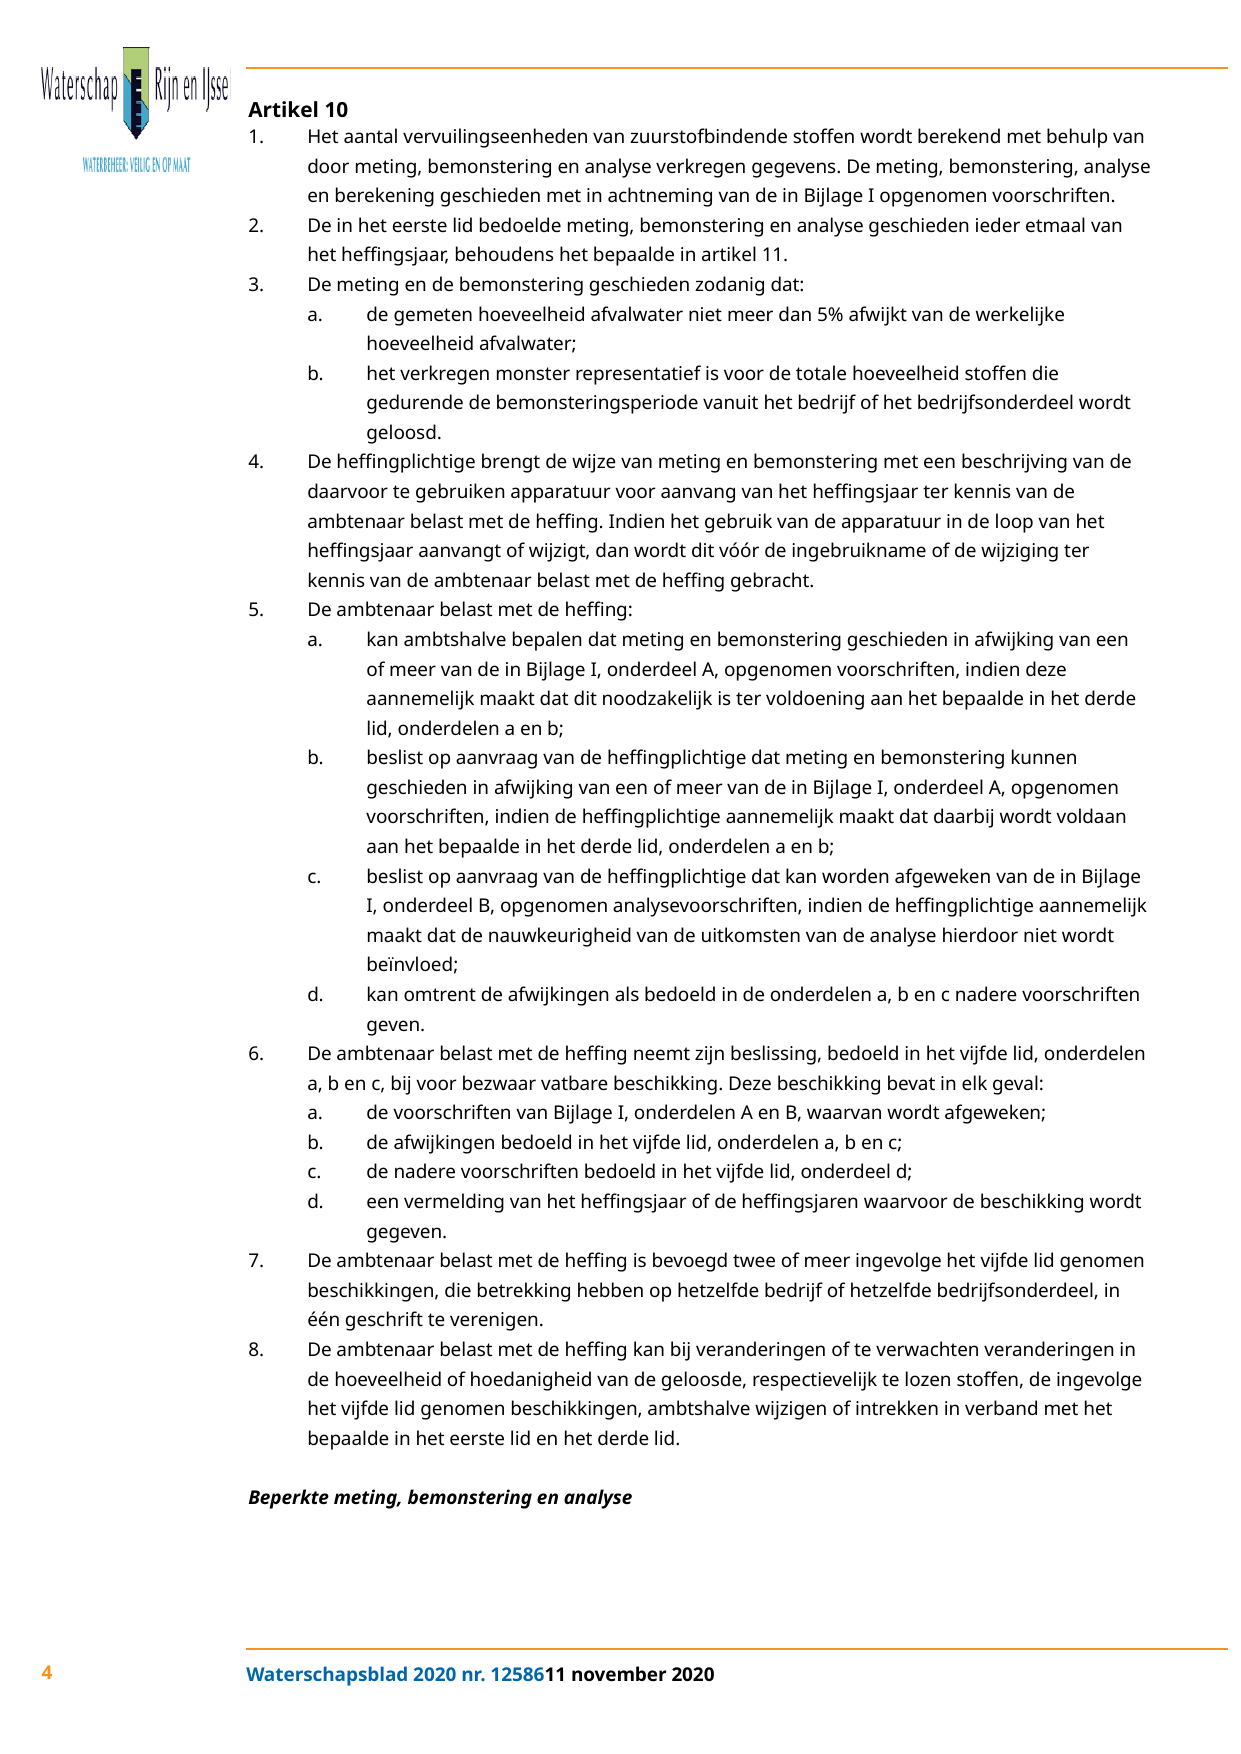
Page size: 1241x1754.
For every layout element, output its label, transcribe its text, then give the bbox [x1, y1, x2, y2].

list het verkregen monster representatief is voor de totale hoeveelheid stoffen die gedurende de bemonsteringsperiode vanuit het bedrijf of het bedrijfsonderdeel wordt geloosd. [307, 360, 1152, 445]
list Het aantal vervuilingseenheden van zuurstofbindende stoffen wordt berekend met behulp van door meting, bemonstering en analyse verkregen gegevens. De meting, bemonstering, analyse en berekening geschieden met in achtneming van de in Bijlage I opgenomen voorschriften. [248, 123, 1152, 208]
picture [41, 47, 231, 172]
text Artikel 10 [248, 95, 1152, 123]
list de afwijkingen bedoeld in het vijfde lid, onderdelen a, b en c; [307, 1129, 1152, 1155]
list De in het eerste lid bedoelde meting, bemonstering en analyse geschieden ieder etmaal van het heffingsjaar, behoudens het bepaalde in artikel 11. [248, 212, 1152, 267]
list een vermelding van het heffingsjaar of de heffingsjaren waarvoor de beschikking wordt gegeven. [307, 1188, 1152, 1243]
text Beperkte meting, bemonstering en analyse [248, 1484, 1152, 1510]
list De ambtenaar belast met de heffing kan bij veranderingen of te verwachten veranderingen in de hoeveelheid of hoedanigheid van de geloosde, respectievelijk te lozen stoffen, de ingevolge het vijfde lid genomen beschikkingen, ambtshalve wijzigen of intrekken in verband met het bepaalde in het eerste lid en het derde lid. [248, 1336, 1152, 1451]
list De heffingplichtige brengt de wijze van meting en bemonstering met een beschrijving van de daarvoor te gebruiken apparatuur voor aanvang van het heffingsjaar ter kennis van de ambtenaar belast met de heffing. Indien het gebruik van de apparatuur in de loop van het heffingsjaar aanvangt of wijzigt, dan wordt dit vóór de ingebruikname of de wijziging ter kennis van de ambtenaar belast met de heffing gebracht. [248, 449, 1152, 593]
list beslist op aanvraag van de heffingplichtige dat kan worden afgeweken van de in Bijlage I, onderdeel B, opgenomen analysevoorschriften, indien de heffingplichtige aannemelijk maakt dat de nauwkeurigheid van de uitkomsten van de analyse hierdoor niet wordt beïnvloed; [307, 863, 1152, 977]
list De meting en de bemonstering geschieden zodanig dat: [248, 271, 1152, 297]
list de gemeten hoeveelheid afvalwater niet meer dan 5% afwijkt van de werkelijke hoeveelheid afvalwater; [307, 301, 1152, 356]
list de voorschriften van Bijlage I, onderdelen A en B, waarvan wordt afgeweken; [307, 1099, 1152, 1125]
list kan omtrent de afwijkingen als bedoeld in de onderdelen a, b en c nadere voorschriften geven. [307, 981, 1152, 1036]
list de nadere voorschriften bedoeld in het vijfde lid, onderdeel d; [307, 1159, 1152, 1184]
list beslist op aanvraag van de heffingplichtige dat meting en bemonstering kunnen geschieden in afwijking van een of meer van de in Bijlage I, onderdeel A, opgenomen voorschriften, indien de heffingplichtige aannemelijk maakt dat daarbij wordt voldaan aan het bepaalde in het derde lid, onderdelen a en b; [307, 744, 1152, 859]
list De ambtenaar belast met de heffing: [248, 597, 1152, 622]
list De ambtenaar belast met de heffing neemt zijn beslissing, bedoeld in het vijfde lid, onderdelen a, b en c, bij voor bezwaar vatbare beschikking. Deze beschikking bevat in elk geval: [248, 1040, 1152, 1096]
list kan ambtshalve bepalen dat meting en bemonstering geschieden in afwijking van een of meer van de in Bijlage I, onderdeel A, opgenomen voorschriften, indien deze aannemelijk maakt dat dit noodzakelijk is ter voldoening aan het bepaalde in het derde lid, onderdelen a en b; [307, 626, 1152, 741]
list De ambtenaar belast met de heffing is bevoegd twee of meer ingevolge het vijfde lid genomen beschikkingen, die betrekking hebben op hetzelfde bedrijf of hetzelfde bedrijfsonderdeel, in één geschrift te verenigen. [248, 1247, 1152, 1332]
